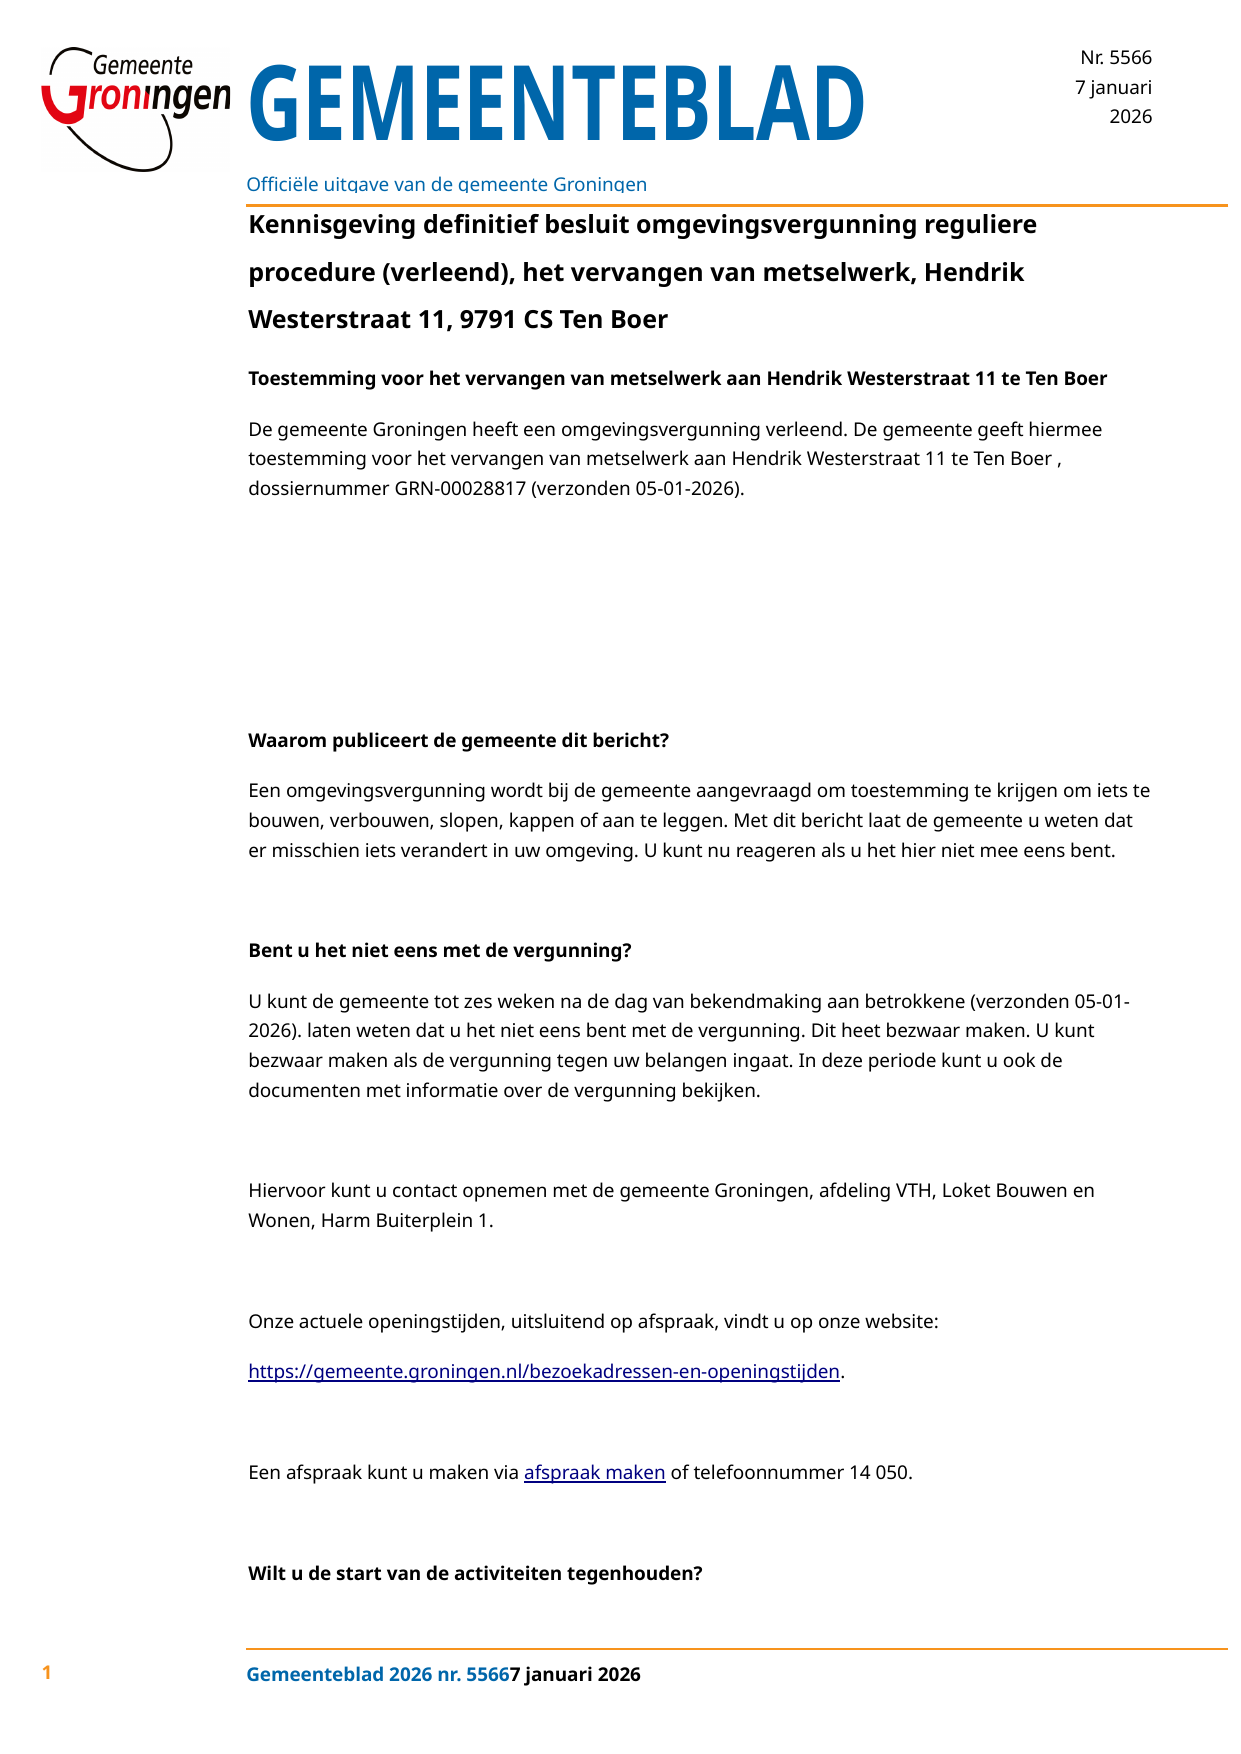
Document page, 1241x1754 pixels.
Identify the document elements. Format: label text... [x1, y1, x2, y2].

text Toestemming voor het vervangen van metselwerk aan Hendrik Westerstraat 11 te Ten Boer [248, 366, 1152, 391]
text De gemeente Groningen heeft een omgevingsvergunning verleend. De gemeente geeft hiermee toestemming voor het vervangen van metselwerk aan Hendrik Westerstraat 11 te Ten Boer , dossiernummer GRN-00028817 (verzonden 05-01-2026). [248, 416, 1152, 501]
text https://gemeente.groningen.nl/bezoekadressen-en-openingstijden. [248, 1358, 1152, 1384]
text Wilt u de start van de activiteiten tegenhouden? [248, 1560, 1152, 1586]
text U kunt de gemeente tot zes weken na de dag van bekendmaking aan betrokkene (verzonden 05-01-2026). laten weten dat u het niet eens bent met de vergunning. Dit heet bezwaar maken. U kunt bezwaar maken als de vergunning tegen uw belangen ingaat. In deze periode kunt u ook de documenten met informatie over de vergunning bekijken. [248, 988, 1152, 1102]
text Waarom publiceert de gemeente dit bericht? [248, 727, 1152, 753]
text Onze actuele openingstijden, uitsluitend op afspraak, vindt u op onze website: [248, 1308, 1152, 1334]
text Bent u het niet eens met de vergunning? [248, 938, 1152, 963]
text Hiervoor kunt u contact opnemen met de gemeente Groningen, afdeling VTH, Loket Bouwen en Wonen, Harm Buiterplein 1. [248, 1178, 1152, 1233]
picture [41, 47, 231, 172]
text Een afspraak kunt u maken via afspraak maken of telefoonnummer 14 050. [248, 1459, 1152, 1485]
text Kennisgeving definitief besluit omgevingsvergunning reguliere procedure (verleend), het vervangen van metselwerk, Hendrik Westerstraat 11, 9791 CS Ten Boer [248, 207, 1152, 336]
text Een omgevingsvergunning wordt bij de gemeente aangevraagd om toestemming te krijgen om iets te bouwen, verbouwen, slopen, kappen of aan te leggen. Met dit bericht laat de gemeente u weten dat er misschien iets verandert in uw omgeving. U kunt nu reageren als u het hier niet mee eens bent. [248, 778, 1152, 862]
